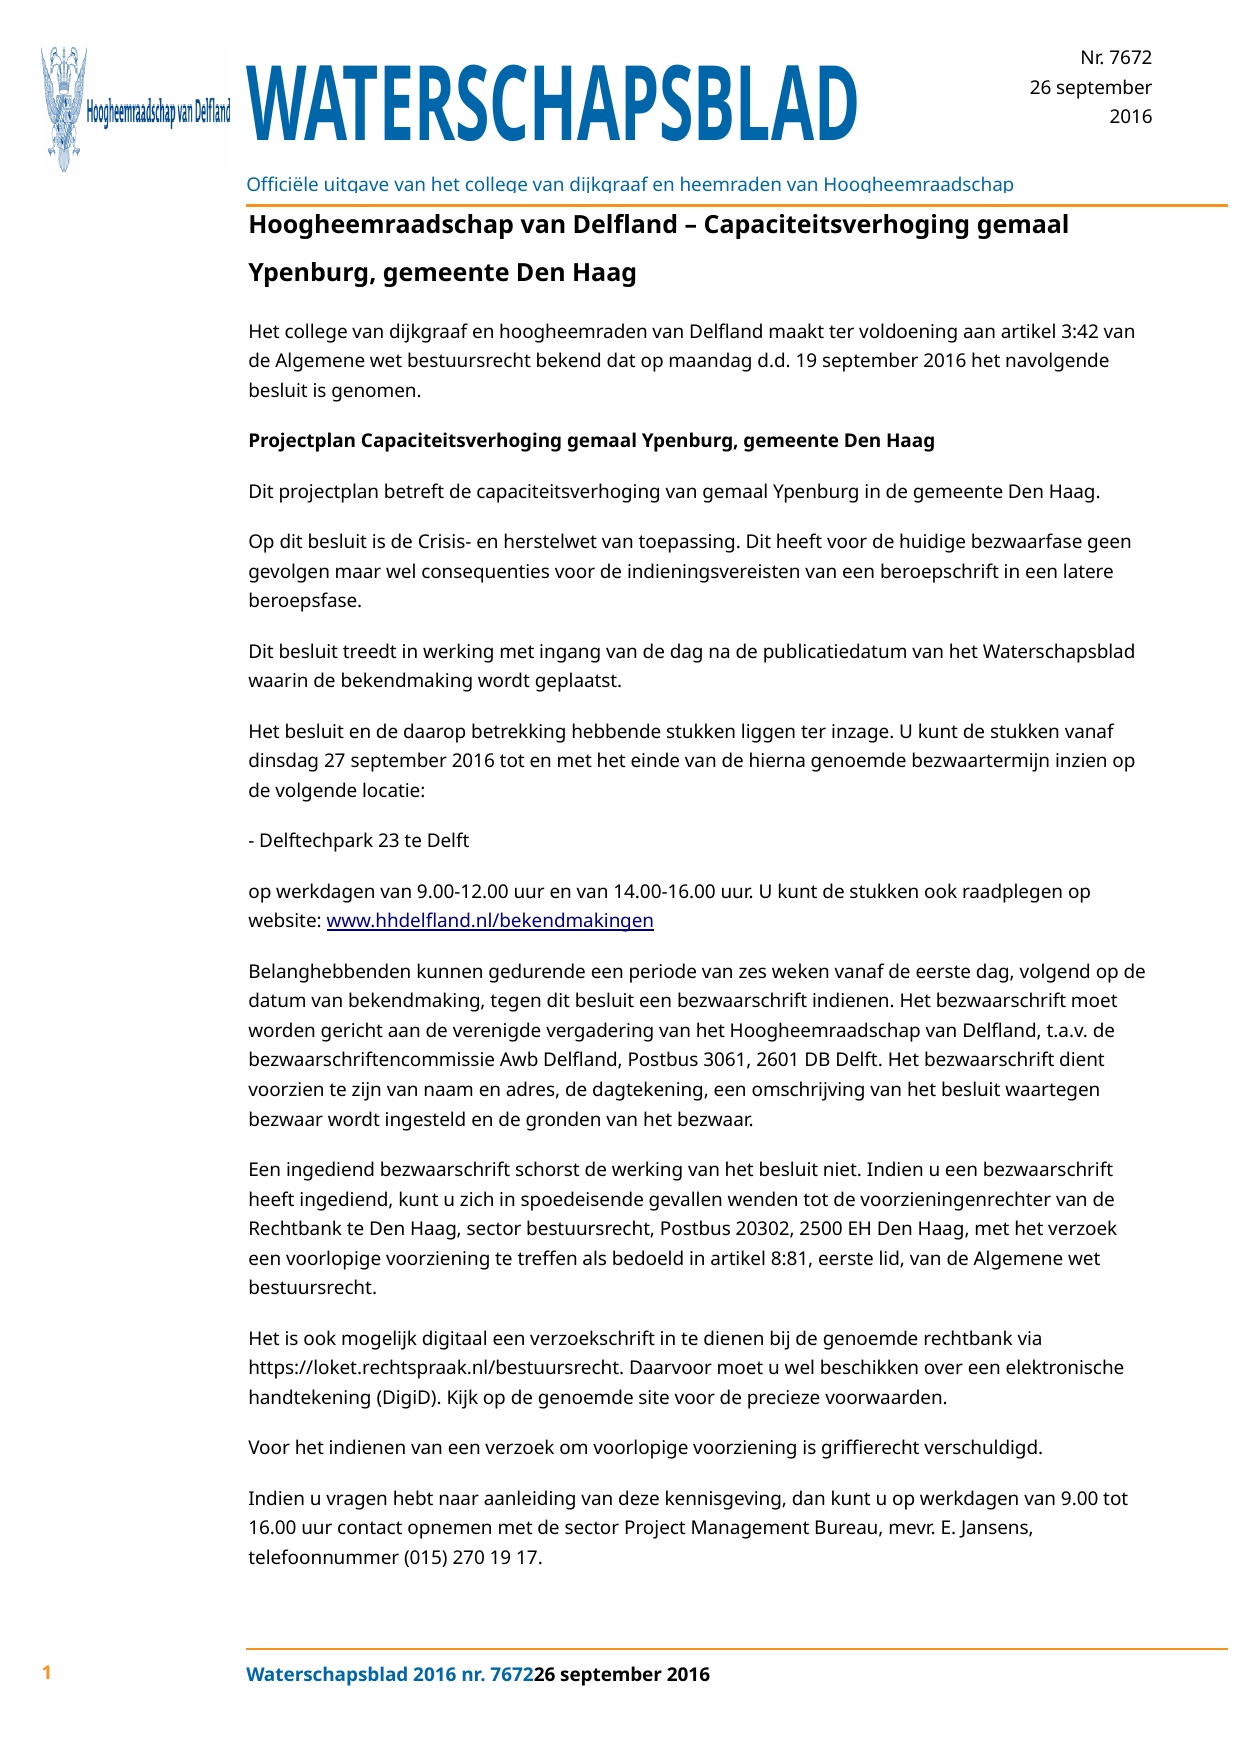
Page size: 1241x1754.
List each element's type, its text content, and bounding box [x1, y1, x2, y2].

text Het besluit en de daarop betrekking hebbende stukken liggen ter inzage. U kunt de stukken vanaf dinsdag 27 september 2016 tot en met het einde van de hierna genoemde bezwaartermijn inzien op de volgende locatie: [248, 718, 1152, 803]
text Dit besluit treedt in werking met ingang van de dag na de publicatiedatum van het Waterschapsblad waarin de bekendmaking wordt geplaatst. [248, 638, 1152, 693]
text Het college van dijkgraaf en hoogheemraden van Delfland maakt ter voldoening aan artikel 3:42 van de Algemene wet bestuursrecht bekend dat op maandag d.d. 19 september 2016 het navolgende besluit is genomen. [248, 318, 1152, 403]
text Het is ook mogelijk digitaal een verzoekschrift in te dienen bij de genoemde rechtbank via https://loket.rechtspraak.nl/bestuursrecht. Daarvoor moet u wel beschikken over een elektronische handtekening (DigiD). Kijk op de genoemde site voor de precieze voorwaarden. [248, 1325, 1152, 1410]
picture [41, 47, 231, 172]
text Dit projectplan betreft de capaciteitsverhoging van gemaal Ypenburg in de gemeente Den Haag. [248, 478, 1152, 504]
text Een ingediend bezwaarschrift schorst de werking van het besluit niet. Indien u een bezwaarschrift heeft ingediend, kunt u zich in spoedeisende gevallen wenden tot de voorzieningenrechter van de Rechtbank te Den Haag, sector bestuursrecht, Postbus 20302, 2500 EH Den Haag, met het verzoek een voorlopige voorziening te treffen als bedoeld in artikel 8:81, eerste lid, van de Algemene wet bestuursrecht. [248, 1156, 1152, 1300]
text Voor het indienen van een verzoek om voorlopige voorziening is griffierecht verschuldigd. [248, 1434, 1152, 1460]
text Hoogheemraadschap van Delfland – Capaciteitsverhoging gemaal Ypenburg, gemeente Den Haag [248, 207, 1152, 288]
text Belanghebbenden kunnen gedurende een periode van zes weken vanaf de eerste dag, volgend op de datum van bekendmaking, tegen dit besluit een bezwaarschrift indienen. Het bezwaarschrift moet worden gericht aan de verenigde vergadering van het Hoogheemraadschap van Delfland, t.a.v. de bezwaarschriftencommissie Awb Delfland, Postbus 3061, 2601 DB Delft. Het bezwaarschrift dient voorzien te zijn van naam en adres, de dagtekening, een omschrijving van het besluit waartegen bezwaar wordt ingesteld en de gronden van het bezwaar. [248, 958, 1152, 1132]
text op werkdagen van 9.00-12.00 uur en van 14.00-16.00 uur. U kunt de stukken ook raadplegen op website: www.hhdelfland.nl/bekendmakingen [248, 878, 1152, 933]
text - Delftechpark 23 te Delft [248, 827, 1152, 853]
text Projectplan Capaciteitsverhoging gemaal Ypenburg, gemeente Den Haag [248, 427, 1152, 453]
text Op dit besluit is de Crisis- en herstelwet van toepassing. Dit heeft voor de huidige bezwaarfase geen gevolgen maar wel consequenties voor de indieningsvereisten van een beroepschrift in een latere beroepsfase. [248, 528, 1152, 613]
text Indien u vragen hebt naar aanleiding van deze kennisgeving, dan kunt u op werkdagen van 9.00 tot 16.00 uur contact opnemen met de sector Project Management Bureau, mevr. E. Jansens, telefoonnummer (015) 270 19 17. [248, 1485, 1152, 1570]
